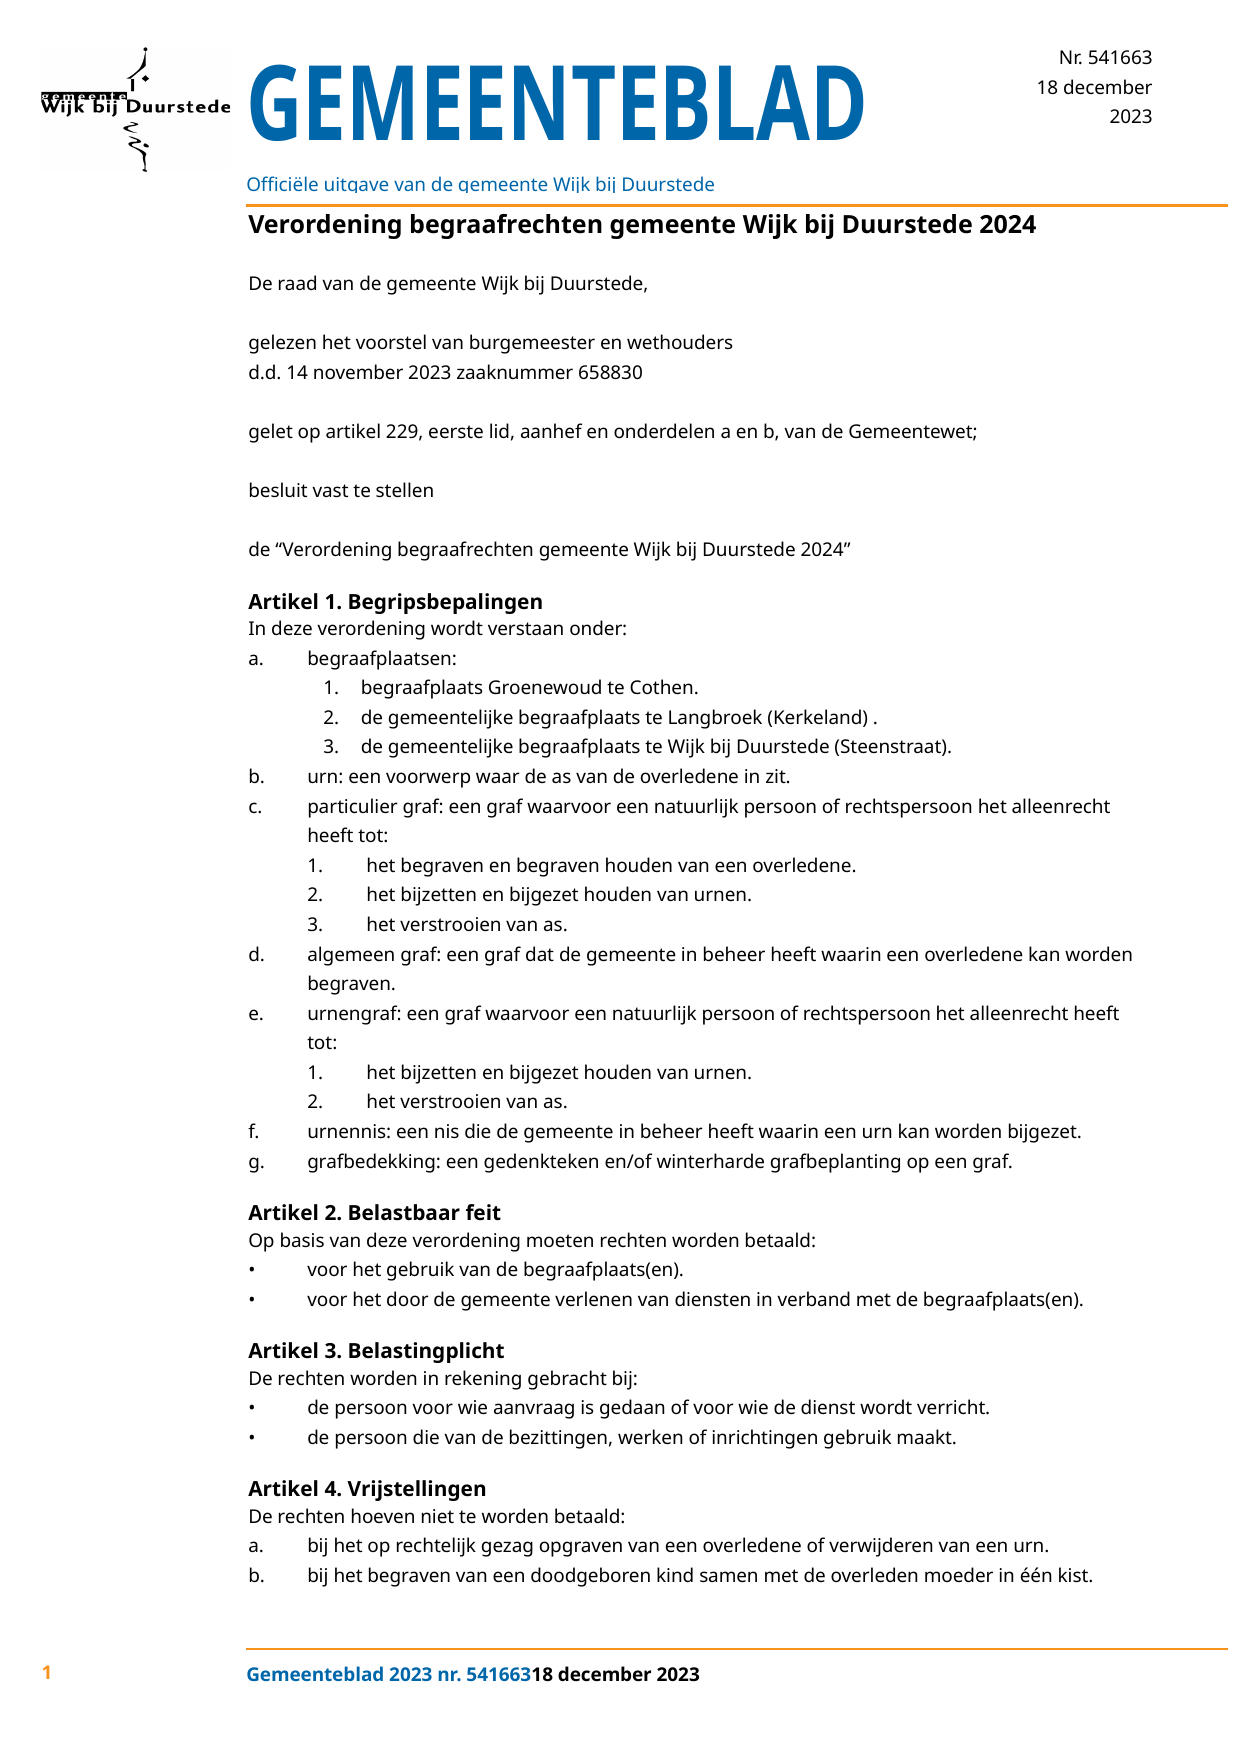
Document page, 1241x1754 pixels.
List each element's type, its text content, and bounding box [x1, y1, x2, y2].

list urnennis: een nis die de gemeente in beheer heeft waarin een urn kan worden bijgezet. [248, 1118, 1152, 1144]
text Verordening begraafrechten gemeente Wijk bij Duurstede 2024 [248, 207, 1152, 241]
list de gemeentelijke begraafplaats te Wijk bij Duurstede (Steenstraat). [323, 734, 1152, 759]
list het bijzetten en bijgezet houden van urnen. [307, 882, 1152, 907]
text Artikel 2. Belastbaar feit [248, 1198, 1152, 1227]
list het verstrooien van as. [307, 1089, 1152, 1114]
text gelezen het voorstel van burgemeester en wethouders [248, 329, 1152, 355]
text Artikel 4. Vrijstellingen [248, 1474, 1152, 1503]
picture [41, 47, 231, 172]
text gelet op artikel 229, eerste lid, aanhef en onderdelen a en b, van de Gemeentewet; [248, 418, 1152, 444]
text De raad van de gemeente Wijk bij Duurstede, [248, 270, 1152, 296]
list begraafplaatsen: [248, 645, 1152, 671]
list grafbedekking: een gedenkteken en/of winterharde grafbeplanting op een graf. [248, 1148, 1152, 1174]
text d.d. 14 november 2023 zaaknummer 658830 [248, 359, 1152, 385]
list particulier graf: een graf waarvoor een natuurlijk persoon of rechtspersoon het alleenrecht heeft tot: [248, 793, 1152, 848]
list de gemeentelijke begraafplaats te Langbroek (Kerkeland) . [323, 704, 1152, 730]
list bij het op rechtelijk gezag opgraven van een overledene of verwijderen van een urn. [248, 1532, 1152, 1558]
list het begraven en begraven houden van een overledene. [307, 852, 1152, 878]
list het bijzetten en bijgezet houden van urnen. [307, 1059, 1152, 1085]
list algemeen graf: een graf dat de gemeente in beheer heeft waarin een overledene kan worden begraven. [248, 941, 1152, 996]
text In deze verordening wordt verstaan onder: [248, 615, 1152, 641]
list urn: een voorwerp waar de as van de overledene in zit. [248, 763, 1152, 789]
text besluit vast te stellen [248, 477, 1152, 503]
text De rechten hoeven niet te worden betaald: [248, 1503, 1152, 1528]
list urnengraf: een graf waarvoor een natuurlijk persoon of rechtspersoon het alleenrecht heeft tot: [248, 1000, 1152, 1055]
text Artikel 1. Begripsbepalingen [248, 587, 1152, 615]
text Op basis van deze verordening moeten rechten worden betaald: [248, 1227, 1152, 1252]
list de persoon voor wie aanvraag is gedaan of voor wie de dienst wordt verricht. [248, 1394, 1152, 1420]
text Artikel 3. Belastingplicht [248, 1336, 1152, 1365]
list bij het begraven van een doodgeboren kind samen met de overleden moeder in één kist. [248, 1562, 1152, 1588]
text De rechten worden in rekening gebracht bij: [248, 1365, 1152, 1391]
list voor het door de gemeente verlenen van diensten in verband met de begraafplaats(en). [248, 1286, 1152, 1312]
list het verstrooien van as. [307, 911, 1152, 937]
list begraafplaats Groenewoud te Cothen. [323, 674, 1152, 700]
list voor het gebruik van de begraafplaats(en). [248, 1256, 1152, 1282]
text de “Verordening begraafrechten gemeente Wijk bij Duurstede 2024” [248, 537, 1152, 562]
list de persoon die van de bezittingen, werken of inrichtingen gebruik maakt. [248, 1424, 1152, 1450]
